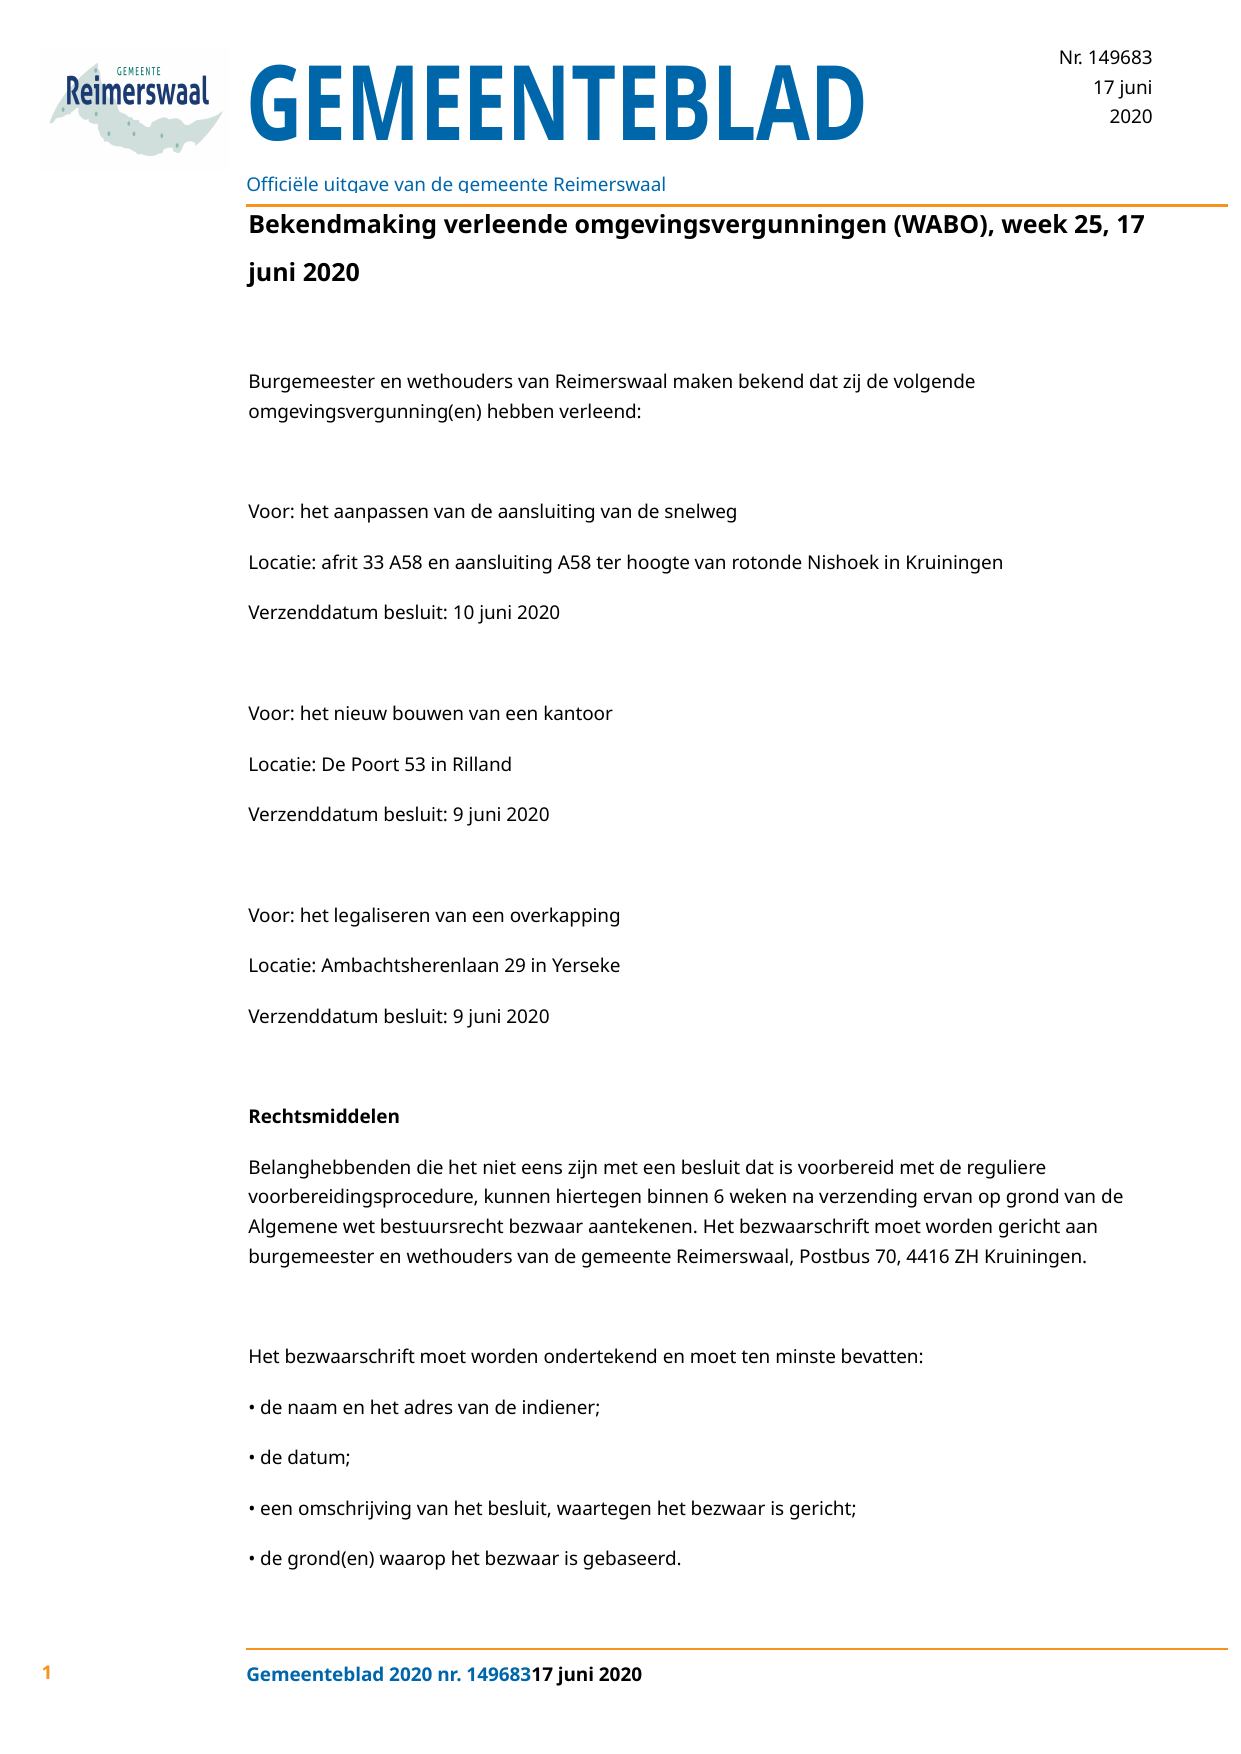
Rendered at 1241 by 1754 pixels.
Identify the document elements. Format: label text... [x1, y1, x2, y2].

text Burgemeester en wethouders van Reimerswaal maken bekend dat zij de volgende omgevingsvergunning(en) hebben verleend: [248, 368, 1152, 424]
text Voor: het legaliseren van een overkapping [248, 902, 1152, 928]
text Voor: het nieuw bouwen van een kantoor [248, 700, 1152, 726]
text • de naam en het adres van de indiener; [248, 1394, 1152, 1420]
text • een omschrijving van het besluit, waartegen het bezwaar is gericht; [248, 1495, 1152, 1521]
text Locatie: Ambachtsherenlaan 29 in Yerseke [248, 952, 1152, 978]
text Verzenddatum besluit: 9 juni 2020 [248, 1003, 1152, 1029]
text Het bezwaarschrift moet worden ondertekend en moet ten minste bevatten: [248, 1344, 1152, 1369]
text Voor: het aanpassen van de aansluiting van de snelweg [248, 499, 1152, 524]
text • de grond(en) waarop het bezwaar is gebaseerd. [248, 1545, 1152, 1571]
text Locatie: De Poort 53 in Rilland [248, 751, 1152, 777]
text Bekendmaking verleende omgevingsvergunningen (WABO), week 25, 17 juni 2020 [248, 207, 1152, 288]
text Locatie: afrit 33 A58 en aansluiting A58 ter hoogte van rotonde Nishoek in Kruiningen [248, 549, 1152, 575]
text Belanghebbenden die het niet eens zijn met een besluit dat is voorbereid met de reguliere voorbereidingsprocedure, kunnen hiertegen binnen 6 weken na verzending ervan op grond van de Algemene wet bestuursrecht bezwaar aantekenen. Het bezwaarschrift moet worden gericht aan burgemeester en wethouders van de gemeente Reimerswaal, Postbus 70, 4416 ZH Kruiningen. [248, 1154, 1152, 1269]
picture [41, 47, 231, 172]
text • de datum; [248, 1444, 1152, 1470]
text Verzenddatum besluit: 10 juni 2020 [248, 599, 1152, 625]
text Verzenddatum besluit: 9 juni 2020 [248, 801, 1152, 827]
text Rechtsmiddelen [248, 1104, 1152, 1129]
